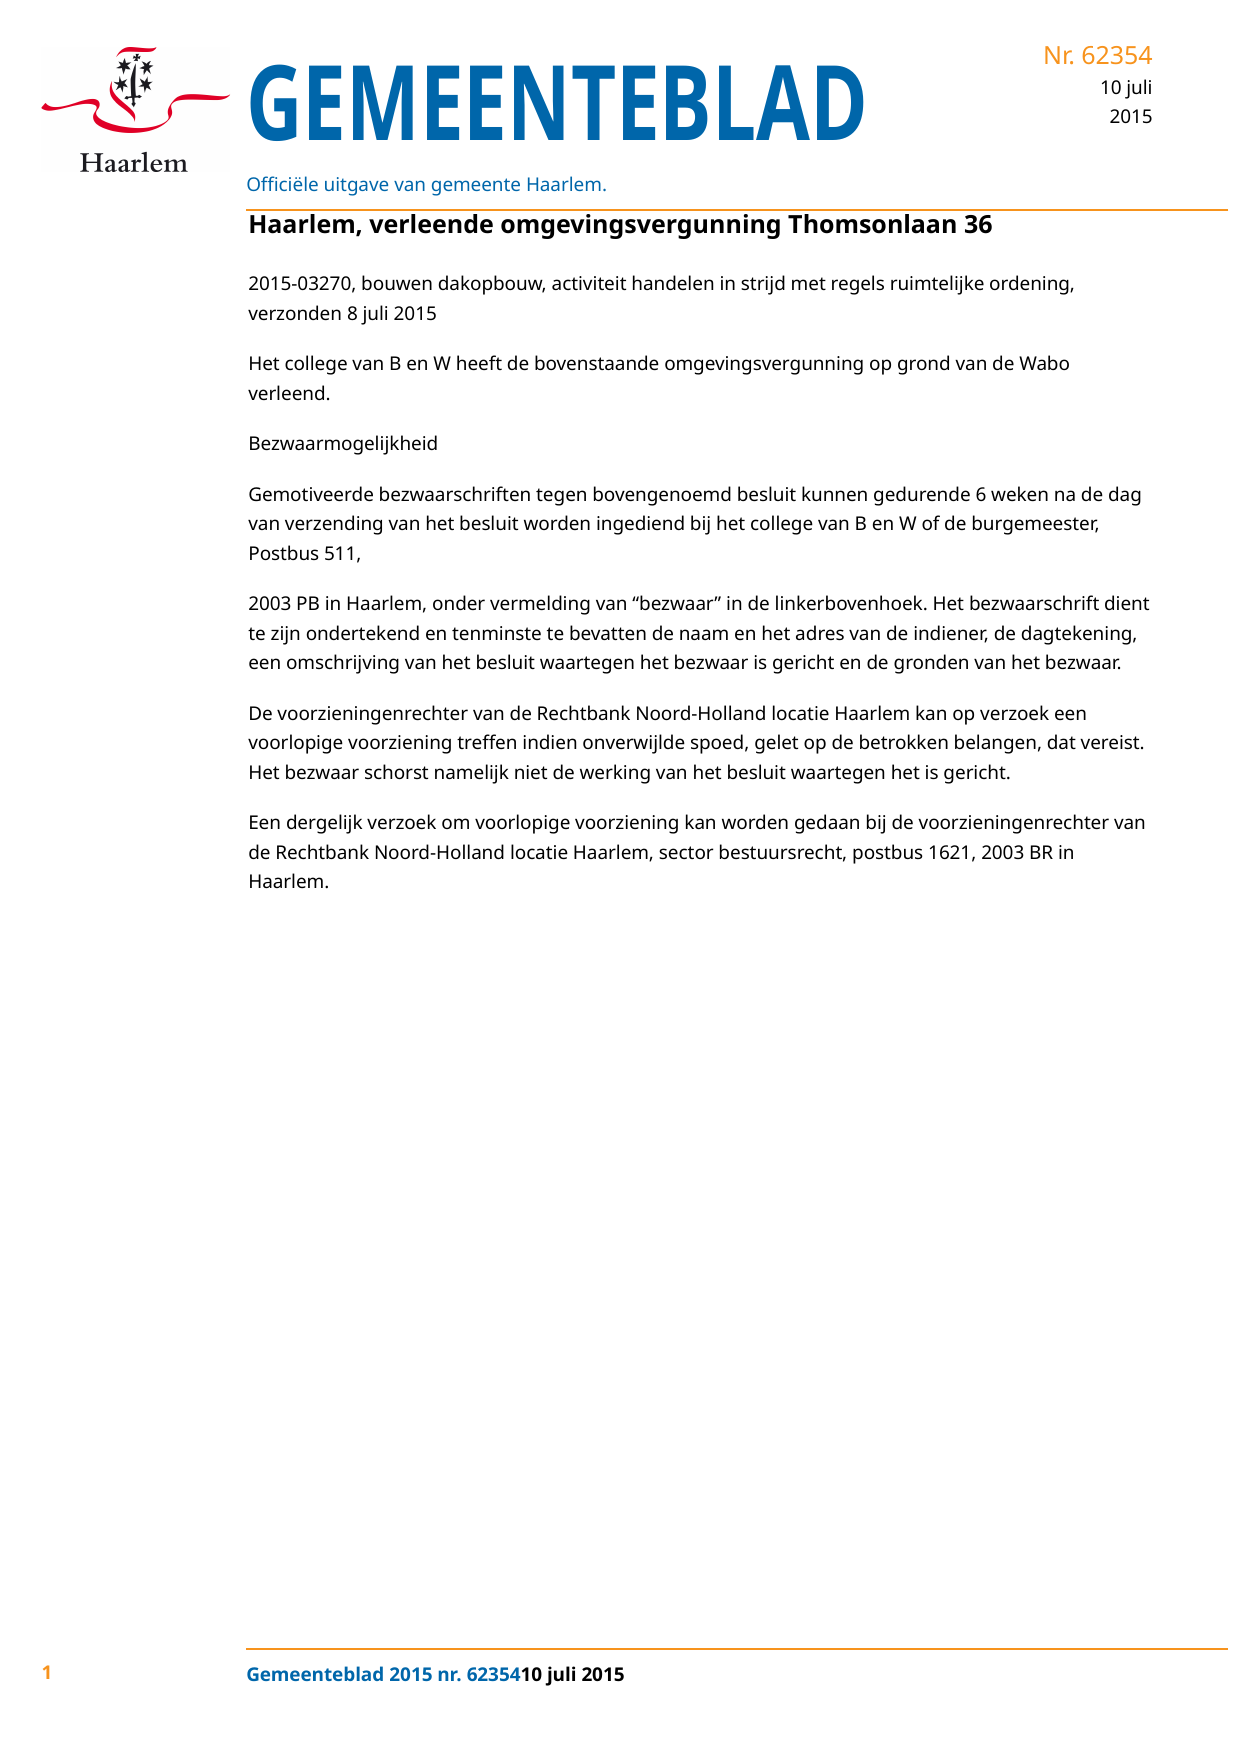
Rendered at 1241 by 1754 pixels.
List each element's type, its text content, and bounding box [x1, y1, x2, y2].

text Haarlem, verleende omgevingsvergunning Thomsonlaan 36 [248, 211, 1152, 241]
text Gemotiveerde bezwaarschriften tegen bovengenoemd besluit kunnen gedurende 6 weken na de dag van verzending van het besluit worden ingediend bij het college van B en W of de burgemeester, Postbus 511, [248, 481, 1152, 566]
text De voorzieningenrechter van de Rechtbank Noord-Holland locatie Haarlem kan op verzoek een voorlopige voorziening treffen indien onverwijlde spoed, gelet op de betrokken belangen, dat vereist. Het bezwaar schorst namelijk niet de werking van het besluit waartegen het is gericht. [248, 700, 1152, 785]
text Een dergelijk verzoek om voorlopige voorziening kan worden gedaan bij de voorzieningenrechter van de Rechtbank Noord-Holland locatie Haarlem, sector bestuursrecht, postbus 1621, 2003 BR in Haarlem. [248, 809, 1152, 894]
text Bezwaarmogelijkheid [248, 430, 1152, 456]
text 2015-03270, bouwen dakopbouw, activiteit handelen in strijd met regels ruimtelijke ordening, verzonden 8 juli 2015 [248, 270, 1152, 326]
text 2003 PB in Haarlem, onder vermelding van “bezwaar” in de linkerbovenhoek. Het bezwaarschrift dient te zijn ondertekend en tenminste te bevatten de naam en het adres van de indiener, de dagtekening, een omschrijving van het besluit waartegen het bezwaar is gericht en de gronden van het bezwaar. [248, 590, 1152, 675]
picture [41, 47, 231, 172]
text Het college van B en W heeft de bovenstaande omgevingsvergunning op grond van de Wabo verleend. [248, 350, 1152, 406]
